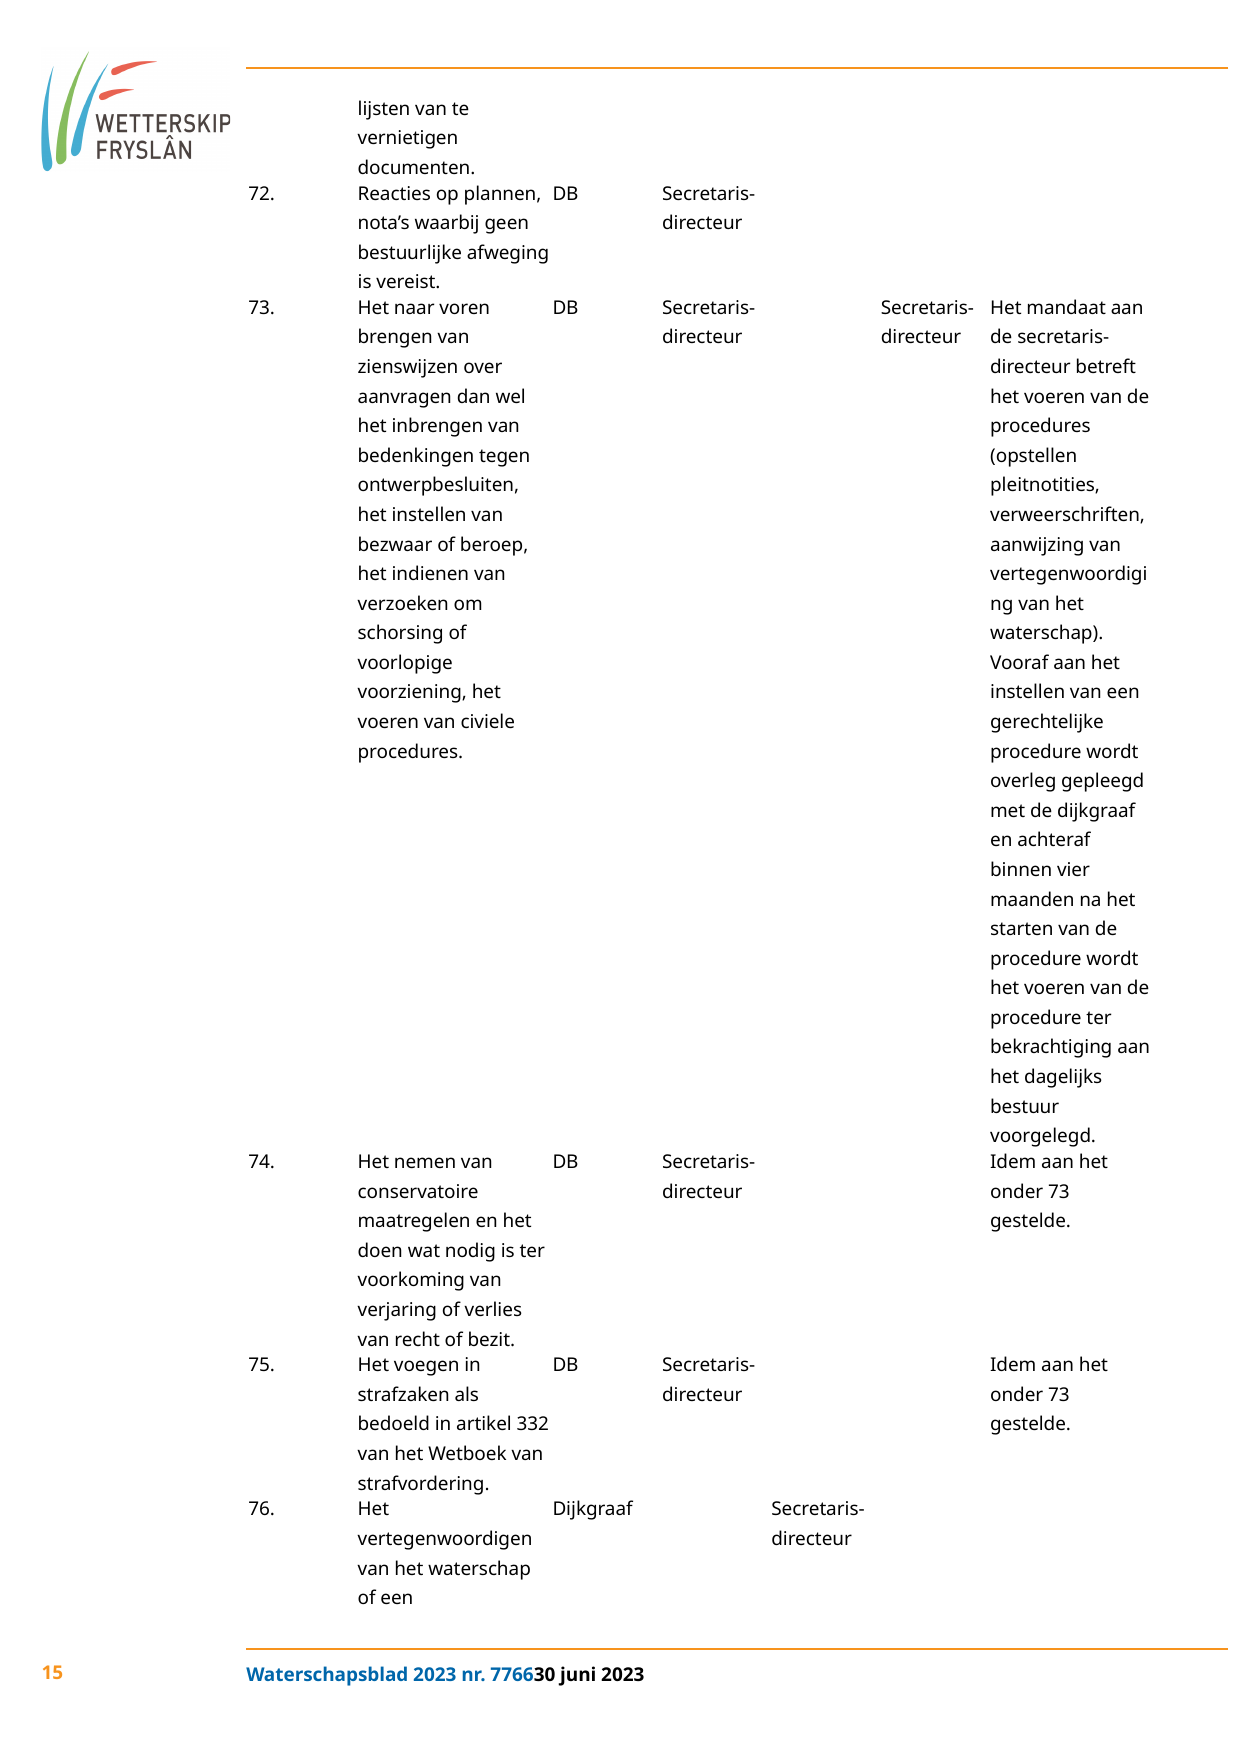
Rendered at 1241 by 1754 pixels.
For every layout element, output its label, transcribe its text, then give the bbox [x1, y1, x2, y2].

table_cell [771, 95, 881, 180]
table_cell 76. [248, 1496, 357, 1610]
table_cell [771, 1351, 881, 1496]
table_cell Het voegen in strafzaken als bedoeld in artikel 332 van het Wetboek van strafvordering. [358, 1351, 552, 1496]
table_cell Idem aan het onder 73 gestelde. [990, 1148, 1152, 1351]
table_cell DB [552, 294, 662, 1148]
table_cell Secretaris-directeur [662, 1148, 771, 1351]
table_cell [662, 1496, 771, 1610]
table_cell [990, 180, 1152, 294]
table_cell [990, 95, 1152, 180]
table_cell 75. [248, 1351, 357, 1496]
table_cell 73. [248, 294, 357, 1148]
table_cell Het naar voren brengen van zienswijzen over aanvragen dan wel het inbrengen van bedenkingen tegen ontwerpbesluiten, het instellen van bezwaar of beroep, het indienen van verzoeken om schorsing of voorlopige voorziening, het voeren van civiele procedures. [358, 294, 552, 1148]
table_cell DB [552, 1148, 662, 1351]
table_cell 74. [248, 1148, 357, 1351]
table_cell Secretaris-directeur [771, 1496, 881, 1610]
table_cell Het vertegenwoordigen van het waterschap of een [358, 1496, 552, 1610]
table_cell [552, 95, 662, 180]
picture [41, 47, 231, 172]
table_cell Secretaris-directeur [662, 1351, 771, 1496]
table_cell Het nemen van conservatoire maatregelen en het doen wat nodig is ter voorkoming van verjaring of verlies van recht of bezit. [358, 1148, 552, 1351]
table_cell Secretaris-directeur [662, 180, 771, 294]
table_cell [881, 1351, 990, 1496]
table_cell Idem aan het onder 73 gestelde. [990, 1351, 1152, 1496]
table_cell [662, 95, 771, 180]
table_cell DB [552, 1351, 662, 1496]
table_cell [771, 294, 881, 1148]
table_cell Dijkgraaf [552, 1496, 662, 1610]
table_cell Secretaris-directeur [662, 294, 771, 1148]
table_cell [881, 95, 990, 180]
table_cell [248, 95, 357, 180]
table_cell [771, 1148, 881, 1351]
table_cell Het mandaat aan de secretaris-directeur betreft het voeren van de procedures (opstellen pleitnotities, verweerschriften, aanwijzing van vertegenwoordiging van het waterschap). Vooraf aan het instellen van een gerechtelijke procedure wordt overleg gepleegd met de dijkgraaf en achteraf binnen vier maanden na het starten van de procedure wordt het voeren van de procedure ter bekrachtiging aan het dagelijks bestuur voorgelegd. [990, 294, 1152, 1148]
table_cell Reacties op plannen, nota’s waarbij geen bestuurlijke afweging is vereist. [358, 180, 552, 294]
table_cell [881, 1496, 990, 1610]
table_cell [990, 1496, 1152, 1610]
table_cell [881, 1148, 990, 1351]
table_cell Secretaris-directeur [881, 294, 990, 1148]
table_cell [771, 180, 881, 294]
table_cell lijsten van te vernietigen documenten. [358, 95, 552, 180]
table_cell [881, 180, 990, 294]
table_cell 72. [248, 180, 357, 294]
table_cell DB [552, 180, 662, 294]
